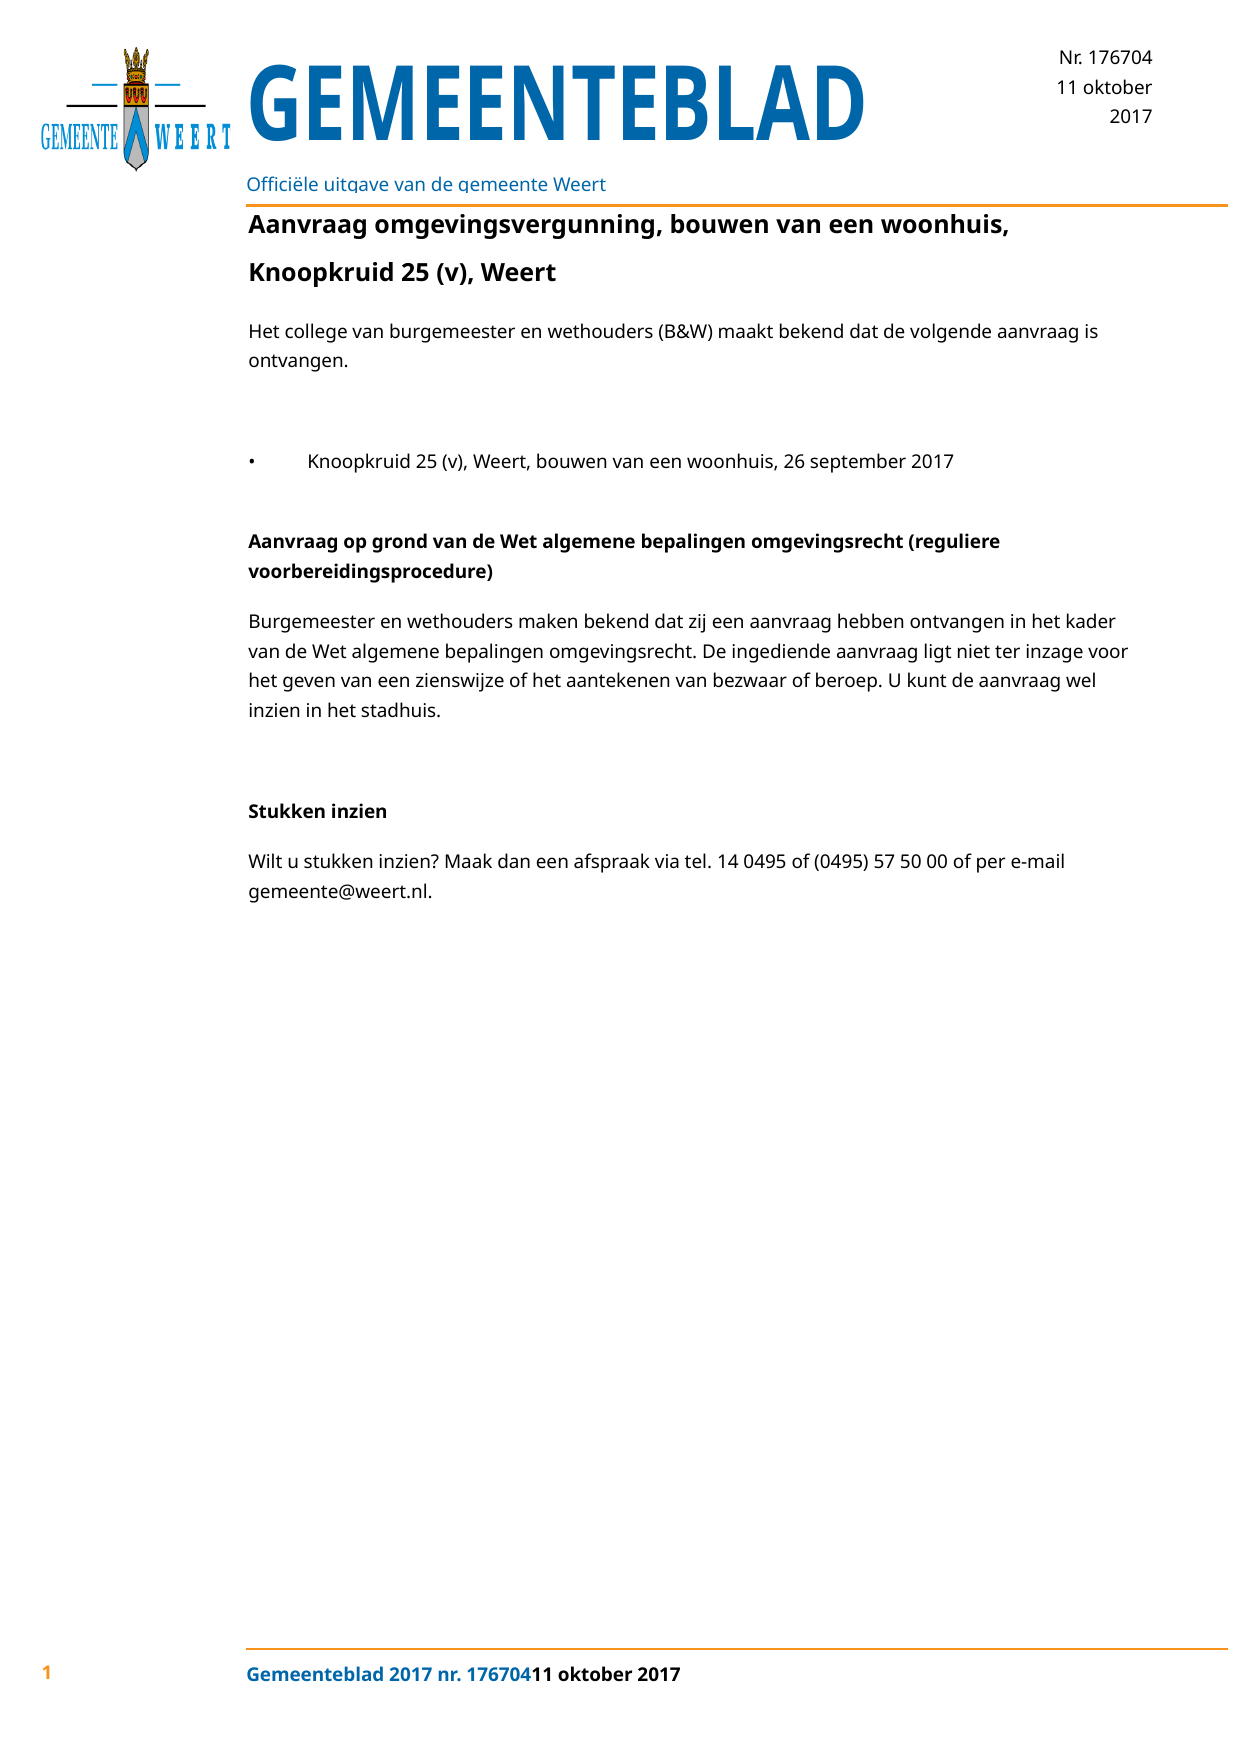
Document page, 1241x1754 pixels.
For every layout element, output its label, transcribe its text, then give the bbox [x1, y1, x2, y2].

text Aanvraag omgevingsvergunning, bouwen van een woonhuis, Knoopkruid 25 (v), Weert [248, 207, 1152, 288]
picture [41, 47, 231, 172]
text Burgemeester en wethouders maken bekend dat zij een aanvraag hebben ontvangen in het kader van de Wet algemene bepalingen omgevingsrecht. De ingediende aanvraag ligt niet ter inzage voor het geven van een zienswijze of het aantekenen van bezwaar of beroep. U kunt de aanvraag wel inzien in het stadhuis. [248, 608, 1152, 723]
text Wilt u stukken inzien? Maak dan een afspraak via tel. 14 0495 of (0495) 57 50 00 of per e-mail gemeente@weert.nl. [248, 848, 1152, 904]
text Stukken inzien [248, 798, 1152, 824]
text Aanvraag op grond van de Wet algemene bepalingen omgevingsrecht (reguliere voorbereidingsprocedure) [248, 528, 1152, 584]
list Knoopkruid 25 (v), Weert, bouwen van een woonhuis, 26 september 2017 [248, 448, 1152, 474]
text Het college van burgemeester en wethouders (B&W) maakt bekend dat de volgende aanvraag is ontvangen. [248, 318, 1152, 373]
